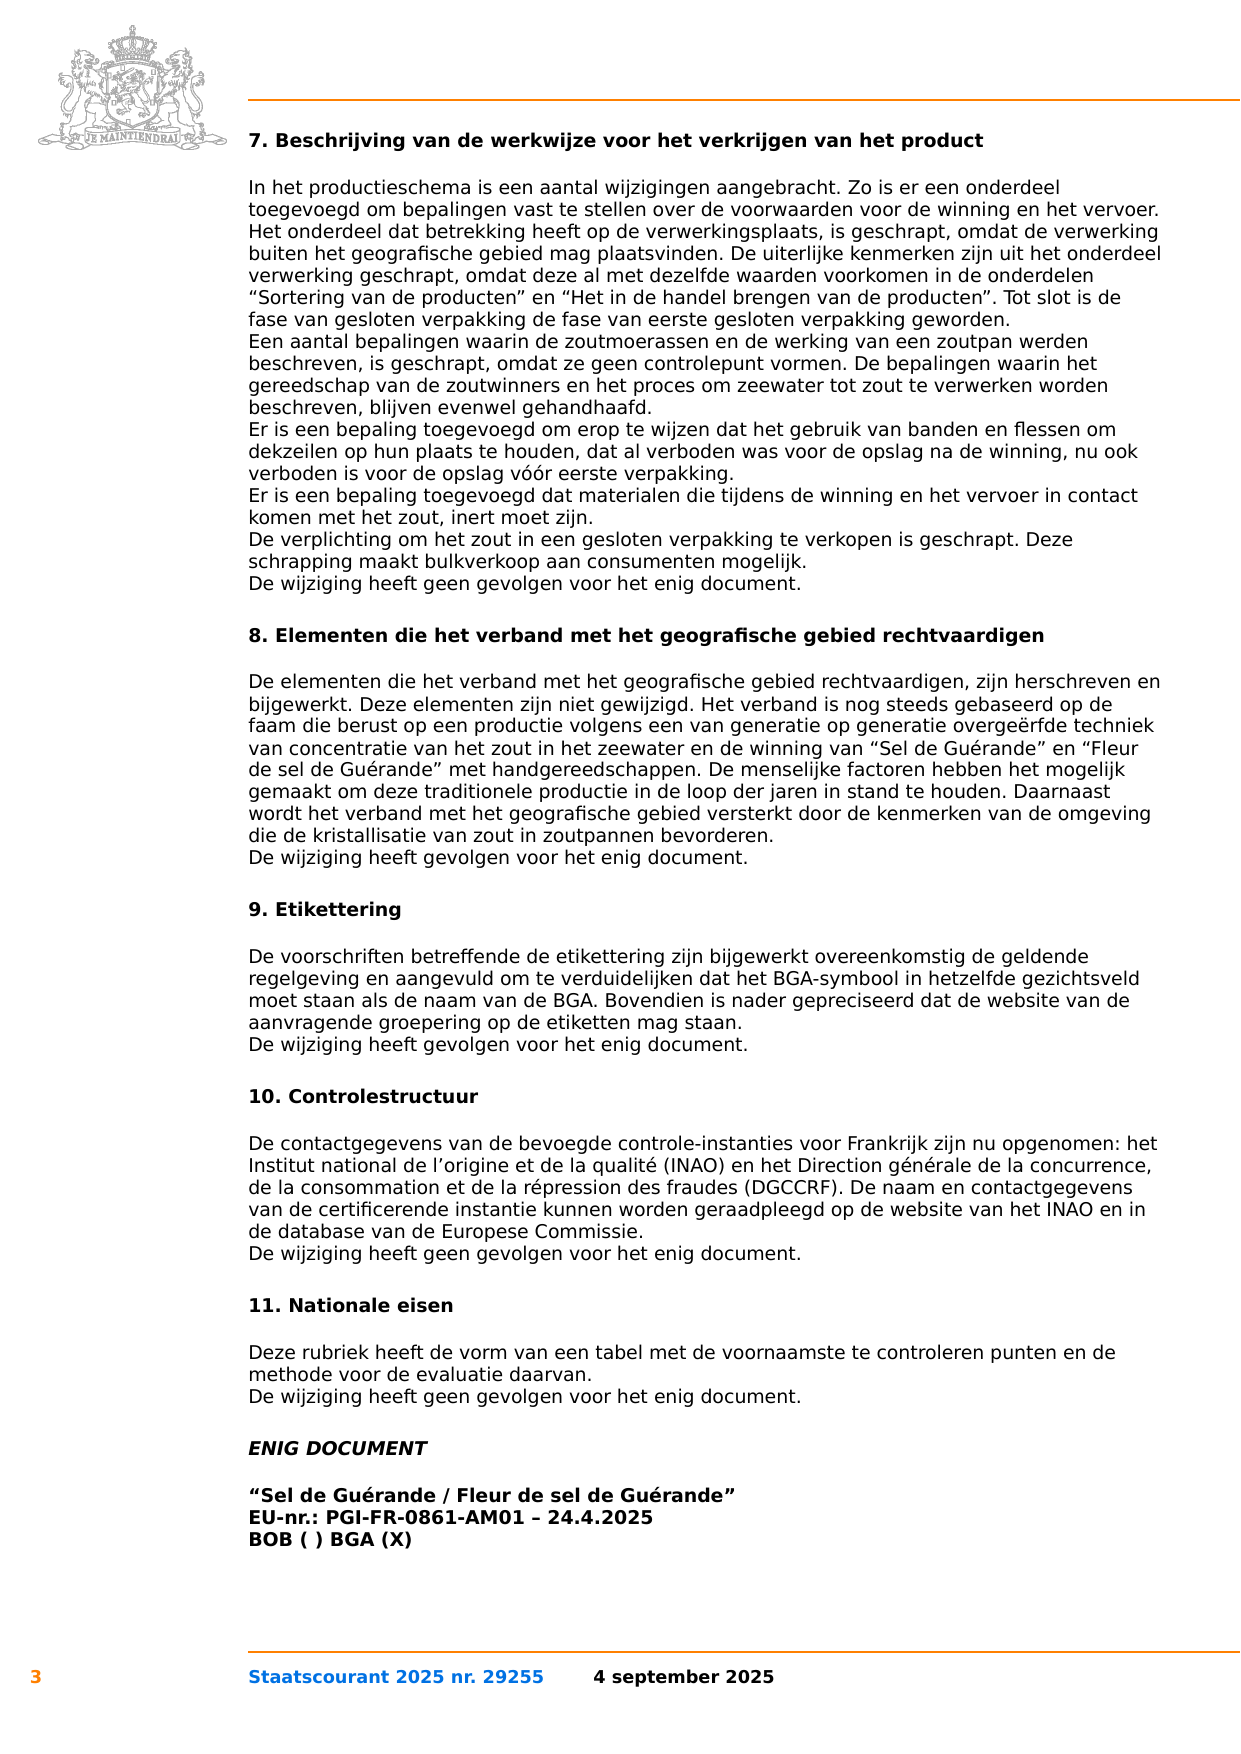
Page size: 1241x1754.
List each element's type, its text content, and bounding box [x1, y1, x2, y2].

subtitle 9. Etikettering [248, 899, 1163, 921]
text “Sel de Guérande / Fleur de sel de Guérande” [248, 1485, 1163, 1507]
text Een aantal bepalingen waarin de zoutmoerassen en de werking van een zoutpan werden beschreven, is geschrapt, omdat ze geen controlepunt vormen. De bepalingen waarin het gereedschap van de zoutwinners en het proces om zeewater tot zout te verwerken worden beschreven, blijven evenwel gehandhaafd. [248, 331, 1163, 419]
subtitle 8. Elementen die het verband met het geografische gebied rechtvaardigen [248, 624, 1163, 646]
subtitle 7. Beschrijving van de werkwijze voor het verkrijgen van het product [248, 130, 1163, 152]
subtitle 11. Nationale eisen [248, 1295, 1163, 1317]
text Deze rubriek heeft de vorm van een tabel met de voornaamste te controleren punten en de methode voor de evaluatie daarvan. [248, 1342, 1163, 1386]
text De wijziging heeft geen gevolgen voor het enig document. [248, 572, 1163, 594]
text EU-nr.: PGI-FR-0861-AM01 – 24.4.2025 [248, 1507, 1163, 1529]
text De wijziging heeft gevolgen voor het enig document. [248, 1034, 1163, 1056]
text Er is een bepaling toegevoegd dat materialen die tijdens de winning en het vervoer in contact komen met het zout, inert moet zijn. [248, 484, 1163, 528]
text De elementen die het verband met het geografische gebied rechtvaardigen, zijn herschreven en bijgewerkt. Deze elementen zijn niet gewijzigd. Het verband is nog steeds gebaseerd op de faam die berust op een productie volgens een van generatie op generatie overgeërfde techniek van concentratie van het zout in het zeewater en de winning van “Sel de Guérande” en “Fleur de sel de Guérande” met handgereedschappen. De menselijke factoren hebben het mogelijk gemaakt om deze traditionele productie in de loop der jaren in stand te houden. Daarnaast wordt het verband met het geografische gebied versterkt door de kenmerken van de omgeving die de kristallisatie van zout in zoutpannen bevorderen. [248, 671, 1163, 847]
subtitle 10. Controlestructuur [248, 1086, 1163, 1108]
text De wijziging heeft geen gevolgen voor het enig document. [248, 1243, 1163, 1265]
picture [38, 25, 227, 150]
text De wijziging heeft gevolgen voor het enig document. [248, 847, 1163, 869]
text In het productieschema is een aantal wijzigingen aangebracht. Zo is er een onderdeel toegevoegd om bepalingen vast te stellen over de voorwaarden voor de winning en het vervoer. Het onderdeel dat betrekking heeft op de verwerkingsplaats, is geschrapt, omdat de verwerking buiten het geografische gebied mag plaatsvinden. De uiterlijke kenmerken zijn uit het onderdeel verwerking geschrapt, omdat deze al met dezelfde waarden voorkomen in de onderdelen “Sortering van de producten” en “Het in de handel brengen van de producten”. Tot slot is de fase van gesloten verpakking de fase van eerste gesloten verpakking geworden. [248, 177, 1163, 331]
text De verplichting om het zout in een gesloten verpakking te verkopen is geschrapt. Deze schrapping maakt bulkverkoop aan consumenten mogelijk. [248, 528, 1163, 572]
text BOB ( ) BGA (X) [248, 1529, 1163, 1551]
text De voorschriften betreffende de etikettering zijn bijgewerkt overeenkomstig de geldende regelgeving en aangevuld om te verduidelijken dat het BGA-symbool in hetzelfde gezichtsveld moet staan als de naam van de BGA. Bovendien is nader gepreciseerd dat de website van de aanvragende groepering op de etiketten mag staan. [248, 946, 1163, 1034]
text De contactgegevens van de bevoegde controle-instanties voor Frankrijk zijn nu opgenomen: het Institut national de l’origine et de la qualité (INAO) en het Direction générale de la concurrence, de la consommation et de la répression des fraudes (DGCCRF). De naam en contactgegevens van de certificerende instantie kunnen worden geraadpleegd op de website van het INAO en in de database van de Europese Commissie. [248, 1133, 1163, 1243]
subtitle ENIG DOCUMENT [248, 1438, 1163, 1460]
text De wijziging heeft geen gevolgen voor het enig document. [248, 1386, 1163, 1408]
text Er is een bepaling toegevoegd om erop te wijzen dat het gebruik van banden en flessen om dekzeilen op hun plaats te houden, dat al verboden was voor de opslag na de winning, nu ook verboden is voor de opslag vóór eerste verpakking. [248, 419, 1163, 484]
